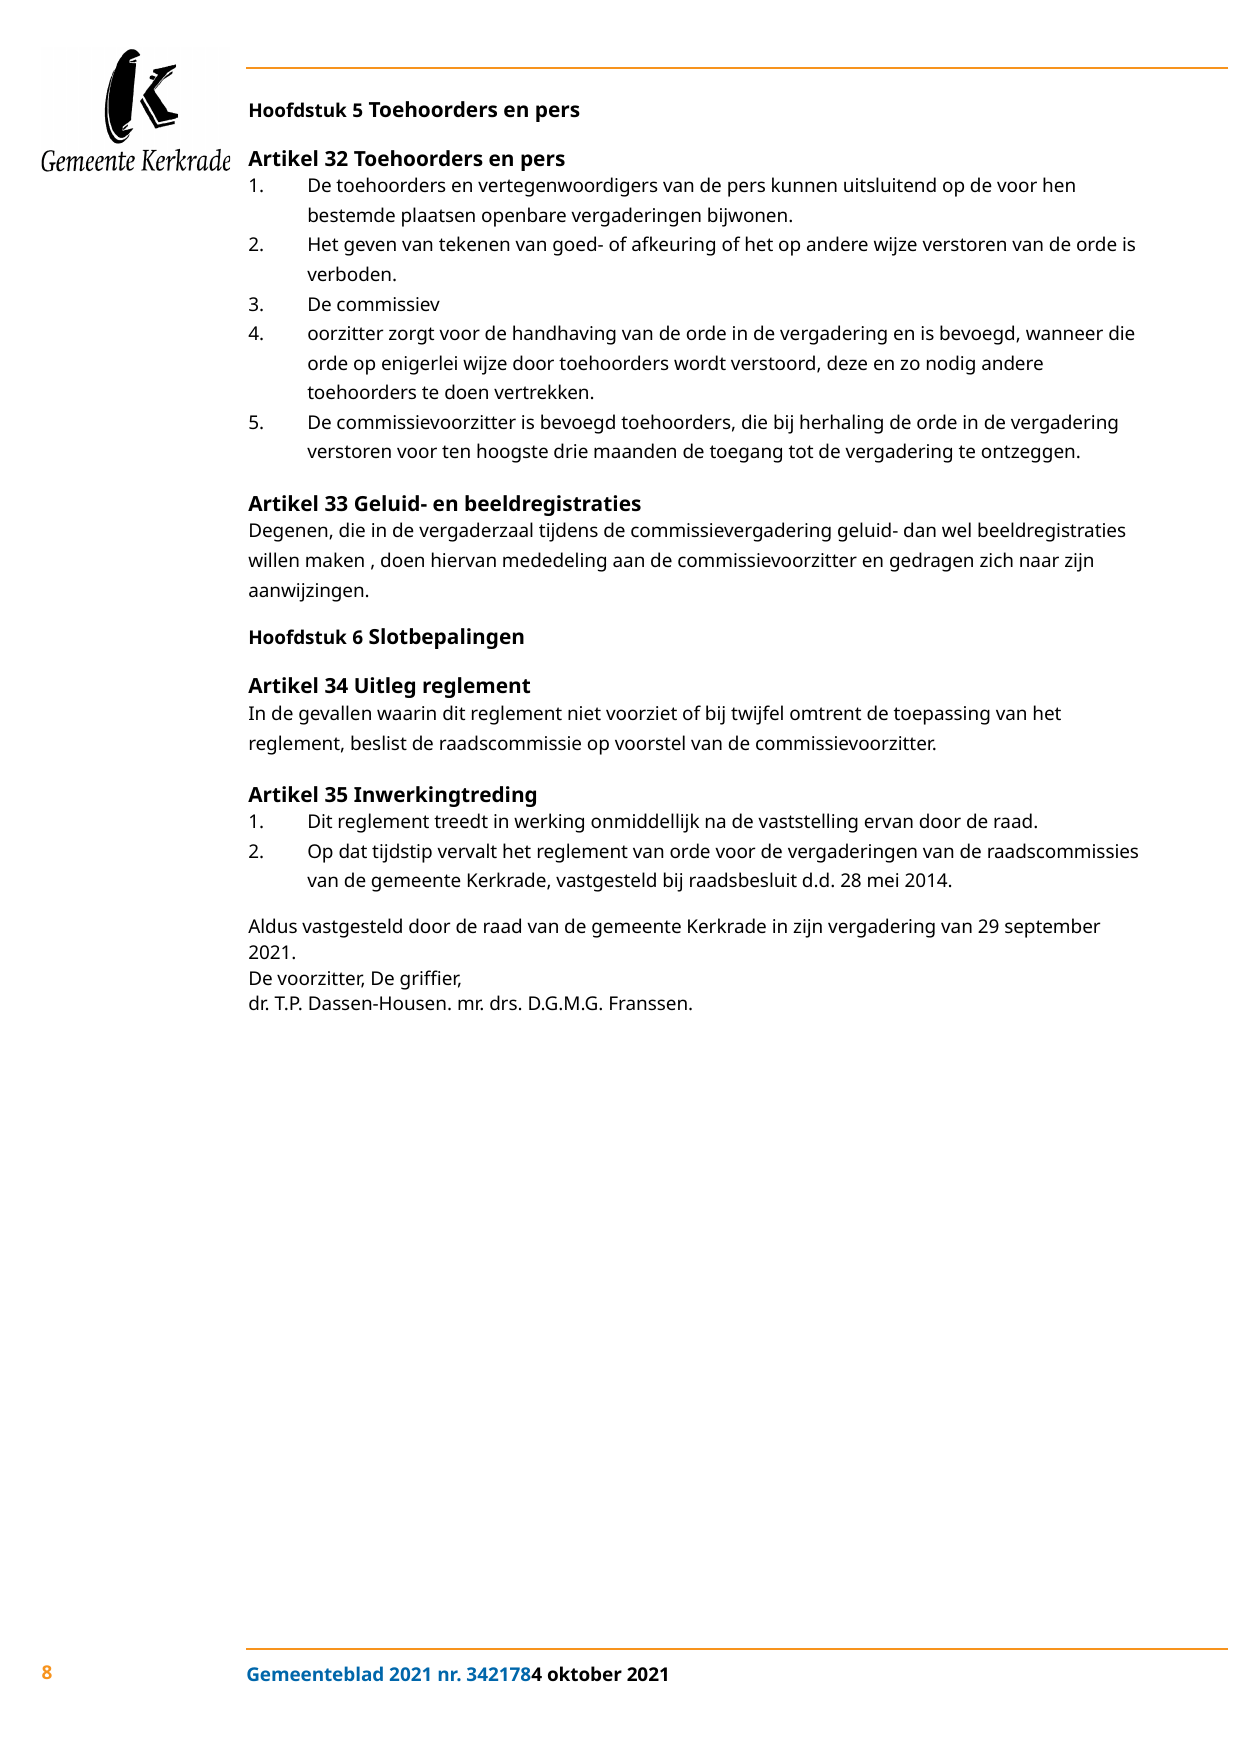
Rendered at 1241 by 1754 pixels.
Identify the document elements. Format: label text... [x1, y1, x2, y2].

text In de gevallen waarin dit reglement niet voorziet of bij twijfel omtrent de toepassing van het reglement, beslist de raadscommissie op voorstel van de commissievoorzitter. [248, 700, 1152, 755]
list Het geven van tekenen van goed- of afkeuring of het op andere wijze verstoren van de orde is verboden. [248, 232, 1152, 287]
picture [41, 47, 231, 172]
list De commissievoorzitter is bevoegd toehoorders, die bij herhaling de orde in de vergadering verstoren voor ten hoogste drie maanden de toegang tot de vergadering te ontzeggen. [248, 409, 1152, 464]
text Artikel 32 Toehoorders en pers [248, 144, 1152, 172]
text De voorzitter, De griffier, [248, 965, 1152, 991]
list De commissiev [248, 291, 1152, 317]
list oorzitter zorgt voor de handhaving van de orde in de vergadering en is bevoegd, wanneer die orde op enigerlei wijze door toehoorders wordt verstoord, deze en zo nodig andere toehoorders te doen vertrekken. [248, 320, 1152, 405]
text Hoofdstuk 6 Slotbepalingen [248, 622, 1152, 651]
text Hoofdstuk 5 Toehoorders en pers [248, 95, 1152, 123]
list Dit reglement treedt in werking onmiddellijk na de vaststelling ervan door de raad. [248, 808, 1152, 834]
text Aldus vastgesteld door de raad van de gemeente Kerkrade in zijn vergadering van 29 september 2021. [248, 913, 1152, 965]
text Artikel 35 Inwerkingtreding [248, 780, 1152, 808]
text Degenen, die in de vergaderzaal tijdens de commissievergadering geluid- dan wel beeldregistraties willen maken , doen hiervan mededeling aan de commissievoorzitter en gedragen zich naar zijn aanwijzingen. [248, 518, 1152, 602]
list Op dat tijdstip vervalt het reglement van orde voor de vergaderingen van de raadscommissies van de gemeente Kerkrade, vastgesteld bij raadsbesluit d.d. 28 mei 2014. [248, 838, 1152, 893]
text dr. T.P. Dassen-Housen. mr. drs. D.G.M.G. Franssen. [248, 991, 1152, 1016]
list De toehoorders en vertegenwoordigers van de pers kunnen uitsluitend op de voor hen bestemde plaatsen openbare vergaderingen bijwonen. [248, 172, 1152, 228]
text Artikel 33 Geluid- en beeldregistraties [248, 489, 1152, 518]
text Artikel 34 Uitleg reglement [248, 672, 1152, 700]
